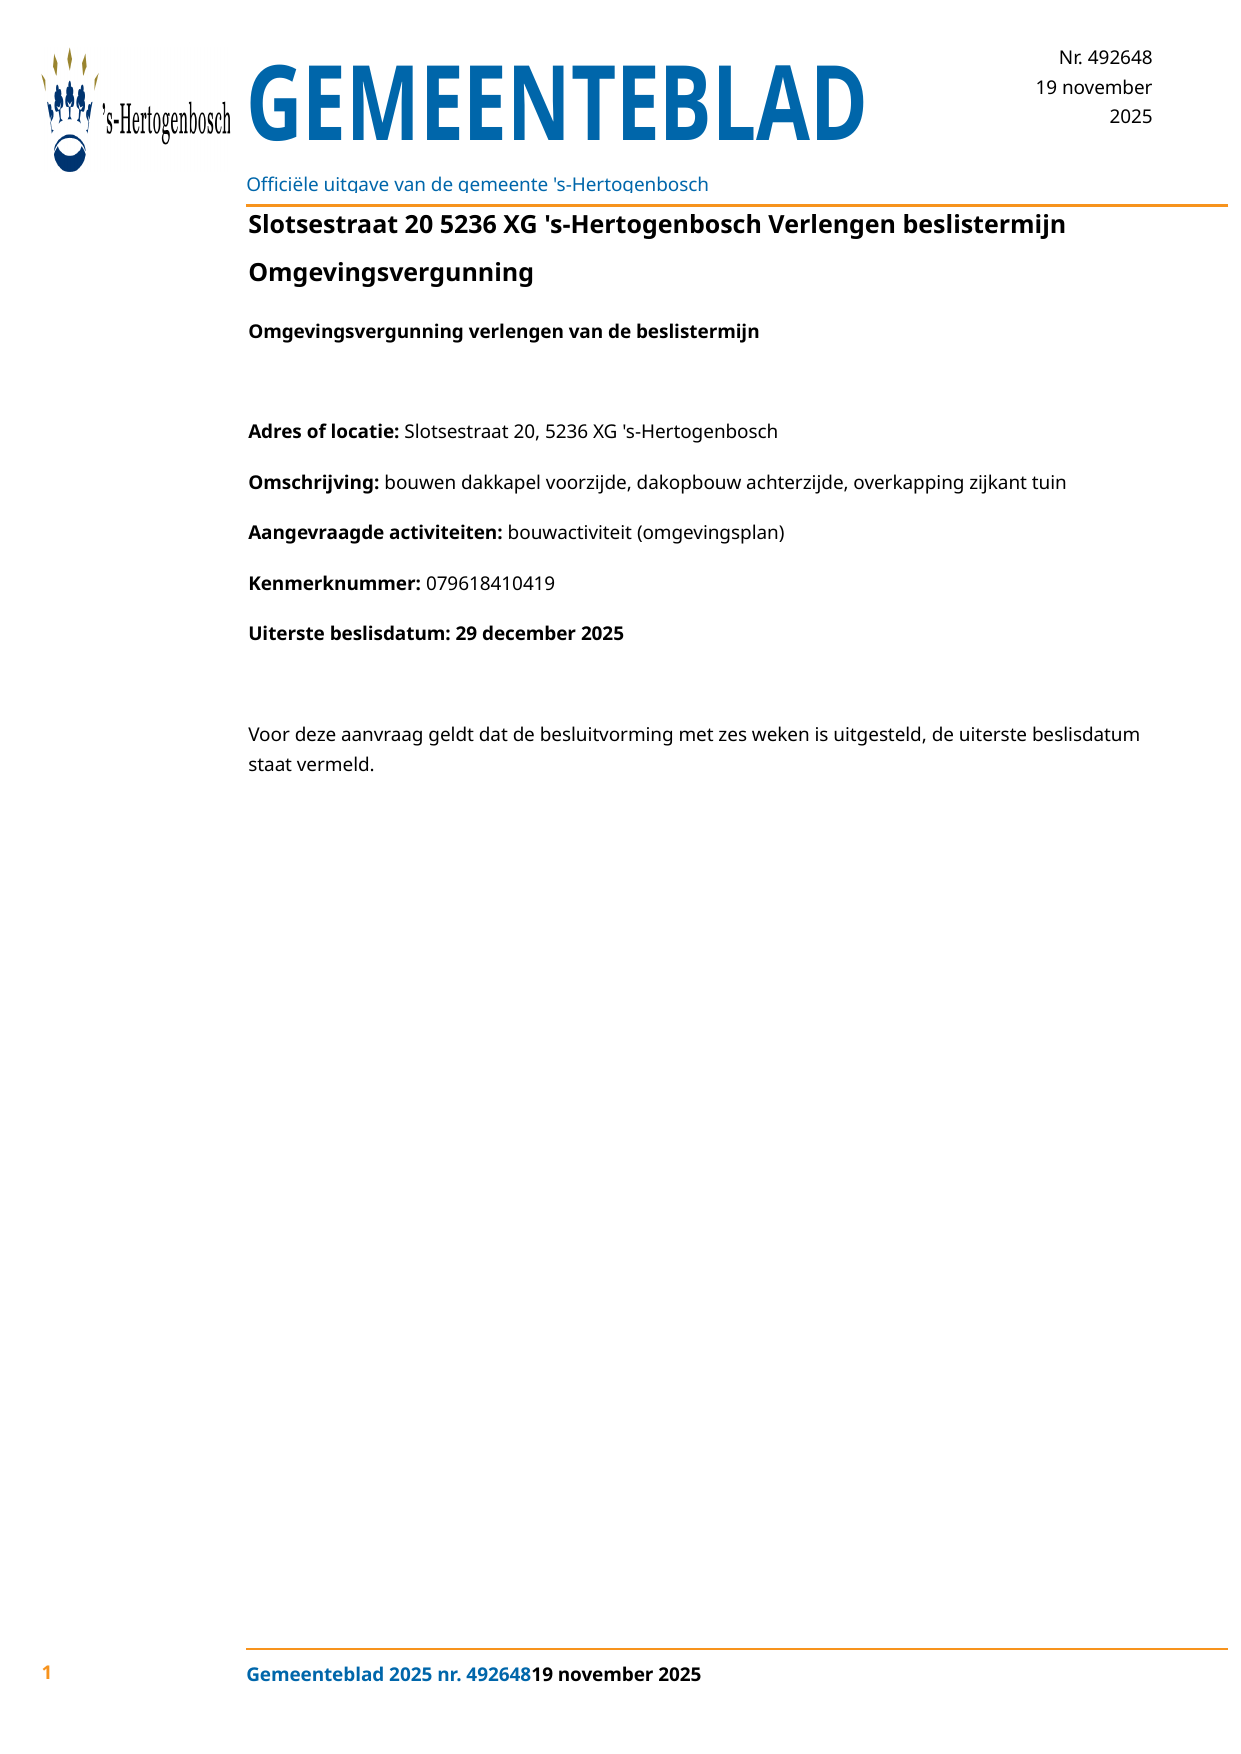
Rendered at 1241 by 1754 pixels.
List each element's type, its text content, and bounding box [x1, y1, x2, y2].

text Slotsestraat 20 5236 XG 's-Hertogenbosch Verlengen beslistermijn Omgevingsvergunning [248, 207, 1152, 288]
text Kenmerknummer: 079618410419 [248, 570, 1152, 596]
text Voor deze aanvraag geldt dat de besluitvorming met zes weken is uitgesteld, de uiterste beslisdatum staat vermeld. [248, 721, 1152, 777]
text Adres of locatie: Slotsestraat 20, 5236 XG 's-Hertogenbosch [248, 419, 1152, 444]
text Aangevraagde activiteiten: bouwactiviteit (omgevingsplan) [248, 519, 1152, 545]
text Omgevingsvergunning verlengen van de beslistermijn [248, 318, 1152, 344]
text Uiterste beslisdatum: 29 december 2025 [248, 620, 1152, 646]
picture [41, 47, 231, 172]
text Omschrijving: bouwen dakkapel voorzijde, dakopbouw achterzijde, overkapping zijkant tuin [248, 469, 1152, 495]
